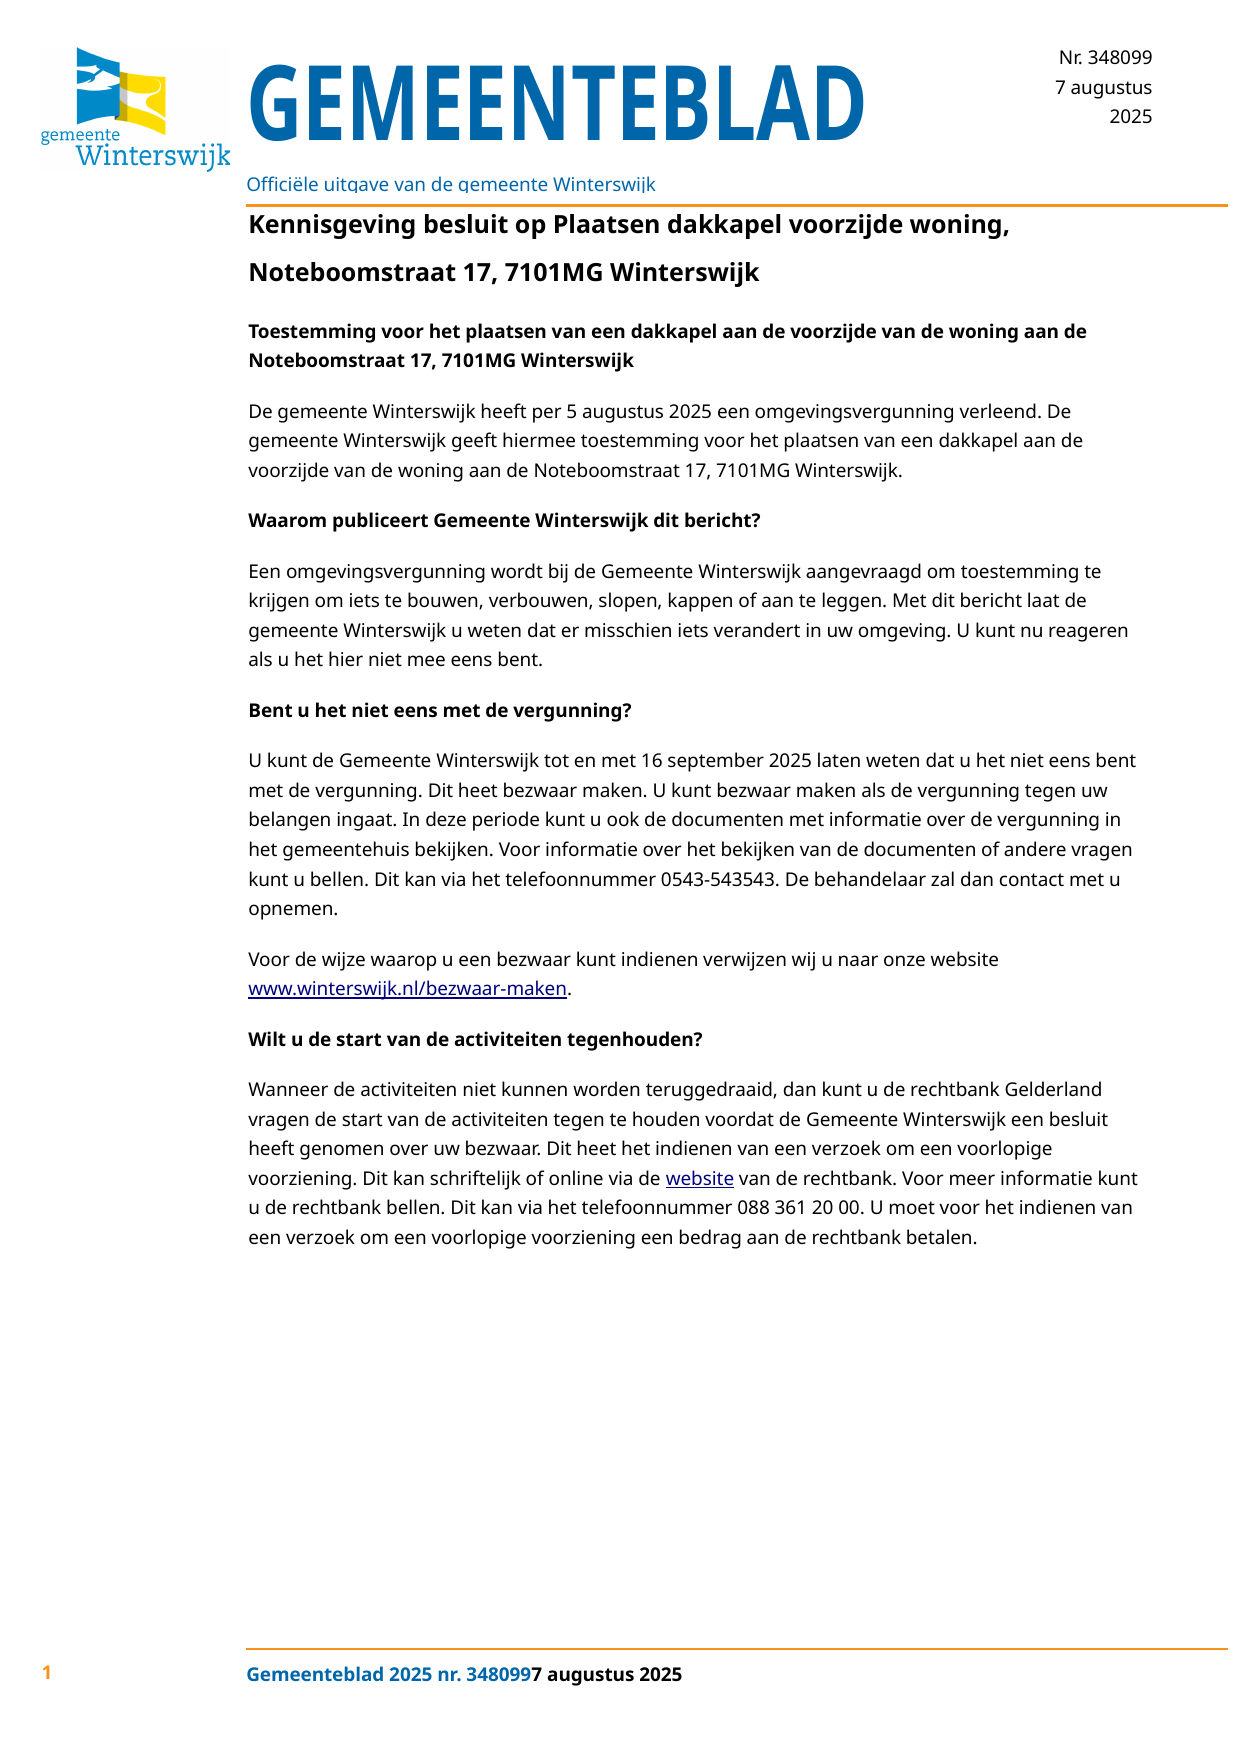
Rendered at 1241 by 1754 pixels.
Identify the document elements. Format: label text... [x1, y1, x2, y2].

text De gemeente Winterswijk heeft per 5 augustus 2025 een omgevingsvergunning verleend. De gemeente Winterswijk geeft hiermee toestemming voor het plaatsen van een dakkapel aan de voorzijde van de woning aan de Noteboomstraat 17, 7101MG Winterswijk. [248, 398, 1152, 483]
text Waarom publiceert Gemeente Winterswijk dit bericht? [248, 507, 1152, 533]
text Bent u het niet eens met de vergunning? [248, 697, 1152, 723]
text Voor de wijze waarop u een bezwaar kunt indienen verwijzen wij u naar onze website www.winterswijk.nl/bezwaar-maken. [248, 946, 1152, 1001]
picture [41, 47, 231, 172]
text Wanneer de activiteiten niet kunnen worden teruggedraaid, dan kunt u de rechtbank Gelderland vragen de start van de activiteiten tegen te houden voordat de Gemeente Winterswijk een besluit heeft genomen over uw bezwaar. Dit heet het indienen van een verzoek om een voorlopige voorziening. Dit kan schriftelijk of online via de website van de rechtbank. Voor meer informatie kunt u de rechtbank bellen. Dit kan via het telefoonnummer 088 361 20 00. U moet voor het indienen van een verzoek om een voorlopige voorziening een bedrag aan de rechtbank betalen. [248, 1076, 1152, 1250]
text Toestemming voor het plaatsen van een dakkapel aan de voorzijde van de woning aan de Noteboomstraat 17, 7101MG Winterswijk [248, 318, 1152, 373]
text Een omgevingsvergunning wordt bij de Gemeente Winterswijk aangevraagd om toestemming te krijgen om iets te bouwen, verbouwen, slopen, kappen of aan te leggen. Met dit bericht laat de gemeente Winterswijk u weten dat er misschien iets verandert in uw omgeving. U kunt nu reageren als u het hier niet mee eens bent. [248, 558, 1152, 672]
text Kennisgeving besluit op Plaatsen dakkapel voorzijde woning, Noteboomstraat 17, 7101MG Winterswijk [248, 207, 1152, 288]
text U kunt de Gemeente Winterswijk tot en met 16 september 2025 laten weten dat u het niet eens bent met de vergunning. Dit heet bezwaar maken. U kunt bezwaar maken als de vergunning tegen uw belangen ingaat. In deze periode kunt u ook de documenten met informatie over de vergunning in het gemeentehuis bekijken. Voor informatie over het bekijken van de documenten of andere vragen kunt u bellen. Dit kan via het telefoonnummer 0543-543543. De behandelaar zal dan contact met u opnemen. [248, 747, 1152, 921]
text Wilt u de start van de activiteiten tegenhouden? [248, 1026, 1152, 1052]
picture [225, 153, 231, 162]
